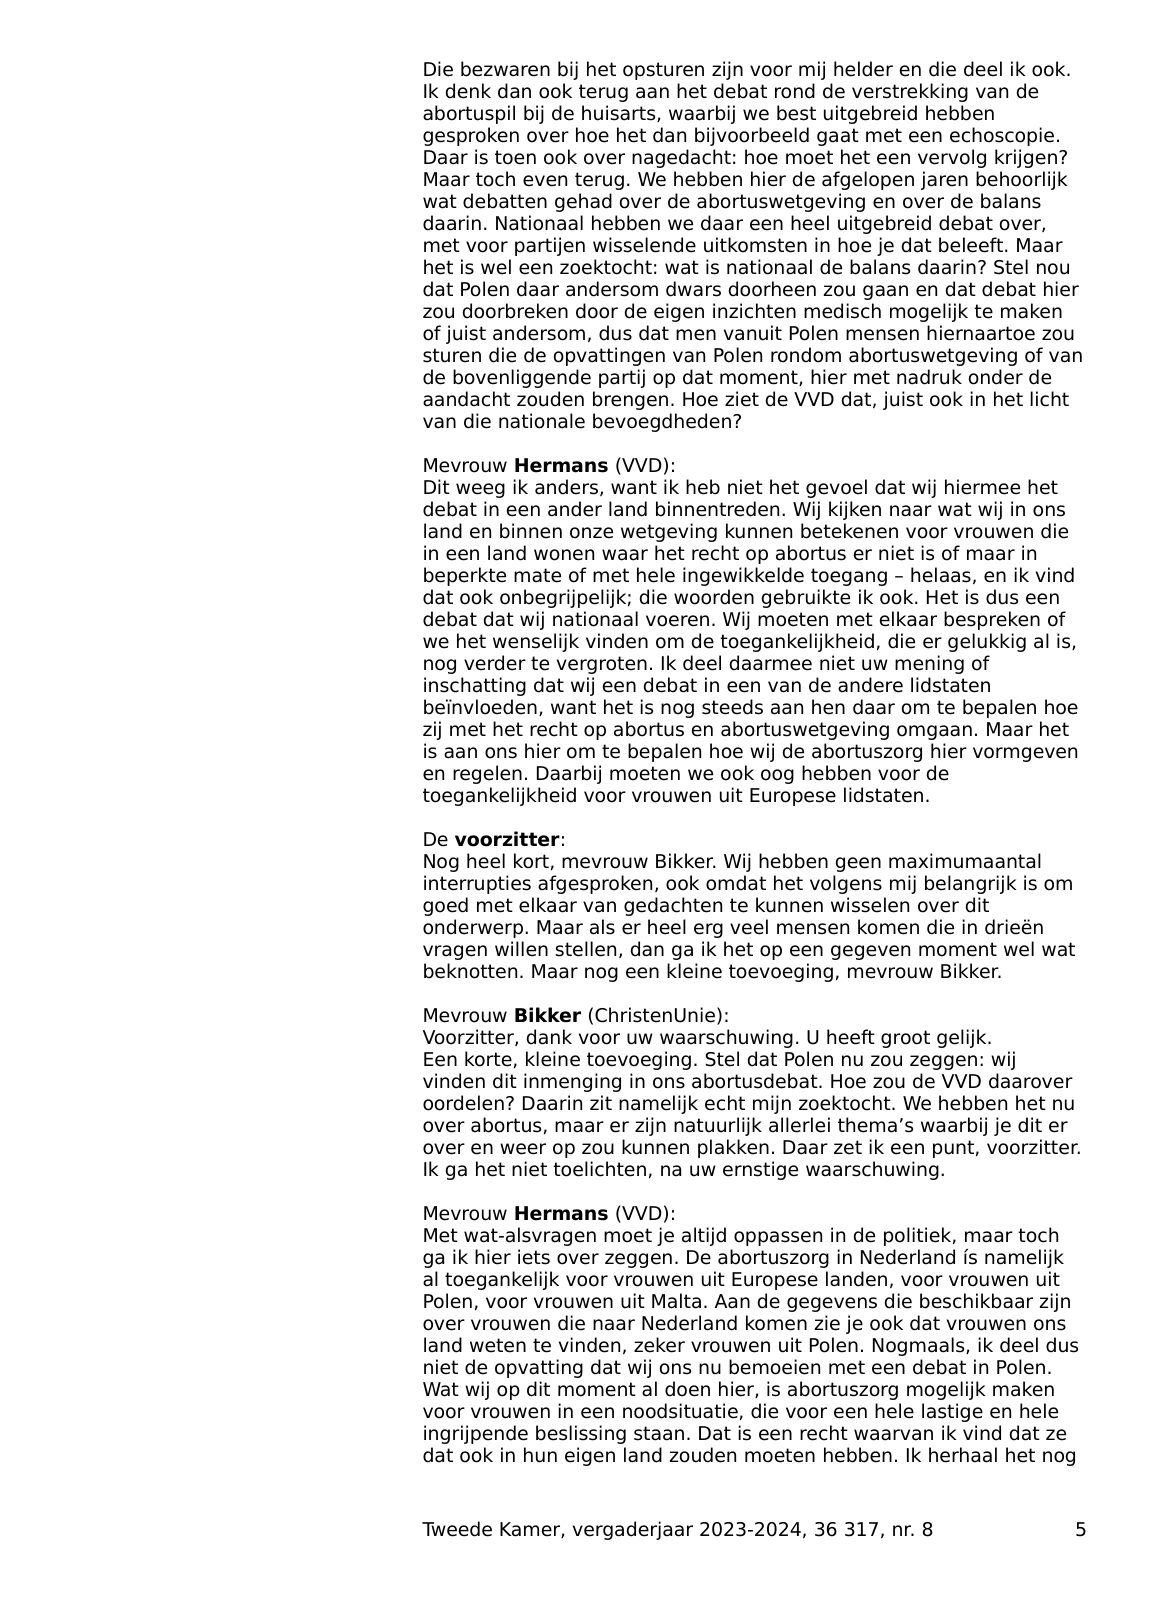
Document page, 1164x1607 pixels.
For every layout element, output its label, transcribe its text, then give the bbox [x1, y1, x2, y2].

text Mevrouw Hermans (VVD): [422, 1203, 1087, 1225]
text De voorzitter: [422, 829, 1087, 851]
text Nog heel kort, mevrouw Bikker. Wij hebben geen maximumaantal interrupties afgesproken, ook omdat het volgens mij belangrijk is om goed met elkaar van gedachten te kunnen wisselen over dit onderwerp. Maar als er heel erg veel mensen komen die in drieën vragen willen stellen, dan ga ik het op een gegeven moment wel wat beknotten. Maar nog een kleine toevoeging, mevrouw Bikker. [422, 851, 1087, 983]
text Met wat-alsvragen moet je altijd oppassen in de politiek, maar toch ga ik hier iets over zeggen. De abortuszorg in Nederland ís namelijk al toegankelijk voor vrouwen uit Europese landen, voor vrouwen uit Polen, voor vrouwen uit Malta. Aan de gegevens die beschikbaar zijn over vrouwen die naar Nederland komen zie je ook dat vrouwen ons land weten te vinden, zeker vrouwen uit Polen. Nogmaals, ik deel dus niet de opvatting dat wij ons nu bemoeien met een debat in Polen. Wat wij op dit moment al doen hier, is abortuszorg mogelijk maken voor vrouwen in een noodsituatie, die voor een hele lastige en hele ingrijpende beslissing staan. Dat is een recht waarvan ik vind dat ze dat ook in hun eigen land zouden moeten hebben. Ik herhaal het nog [422, 1225, 1087, 1467]
text Een korte, kleine toevoeging. Stel dat Polen nu zou zeggen: wij vinden dit inmenging in ons abortusdebat. Hoe zou de VVD daarover oordelen? Daarin zit namelijk echt mijn zoektocht. We hebben het nu over abortus, maar er zijn natuurlijk allerlei thema’s waarbij je dit er over en weer op zou kunnen plakken. Daar zet ik een punt, voorzitter. Ik ga het niet toelichten, na uw ernstige waarschuwing. [422, 1049, 1087, 1181]
text Mevrouw Bikker (ChristenUnie): [422, 1005, 1087, 1027]
text Mevrouw Hermans (VVD): [422, 455, 1087, 477]
text Die bezwaren bij het opsturen zijn voor mij helder en die deel ik ook. Ik denk dan ook terug aan het debat rond de verstrekking van de abortuspil bij de huisarts, waarbij we best uitgebreid hebben gesproken over hoe het dan bijvoorbeeld gaat met een echoscopie. Daar is toen ook over nagedacht: hoe moet het een vervolg krijgen? [422, 59, 1087, 169]
text Voorzitter, dank voor uw waarschuwing. U heeft groot gelijk. [422, 1027, 1087, 1049]
text Dit weeg ik anders, want ik heb niet het gevoel dat wij hiermee het debat in een ander land binnentreden. Wij kijken naar wat wij in ons land en binnen onze wetgeving kunnen betekenen voor vrouwen die in een land wonen waar het recht op abortus er niet is of maar in beperkte mate of met hele ingewikkelde toegang – helaas, en ik vind dat ook onbegrijpelijk; die woorden gebruikte ik ook. Het is dus een debat dat wij nationaal voeren. Wij moeten met elkaar bespreken of we het wenselijk vinden om de toegankelijkheid, die er gelukkig al is, nog verder te vergroten. Ik deel daarmee niet uw mening of inschatting dat wij een debat in een van de andere lidstaten beïnvloeden, want het is nog steeds aan hen daar om te bepalen hoe zij met het recht op abortus en abortuswetgeving omgaan. Maar het is aan ons hier om te bepalen hoe wij de abortuszorg hier vormgeven en regelen. Daarbij moeten we ook oog hebben voor de toegankelijkheid voor vrouwen uit Europese lidstaten. [422, 477, 1087, 807]
text Maar toch even terug. We hebben hier de afgelopen jaren behoorlijk wat debatten gehad over de abortuswetgeving en over de balans daarin. Nationaal hebben we daar een heel uitgebreid debat over, met voor partijen wisselende uitkomsten in hoe je dat beleeft. Maar het is wel een zoektocht: wat is nationaal de balans daarin? Stel nou dat Polen daar andersom dwars doorheen zou gaan en dat debat hier zou doorbreken door de eigen inzichten medisch mogelijk te maken of juist andersom, dus dat men vanuit Polen mensen hiernaartoe zou sturen die de opvattingen van Polen rondom abortuswetgeving of van de bovenliggende partij op dat moment, hier met nadruk onder de aandacht zouden brengen. Hoe ziet de VVD dat, juist ook in het licht van die nationale bevoegdheden? [422, 169, 1087, 433]
